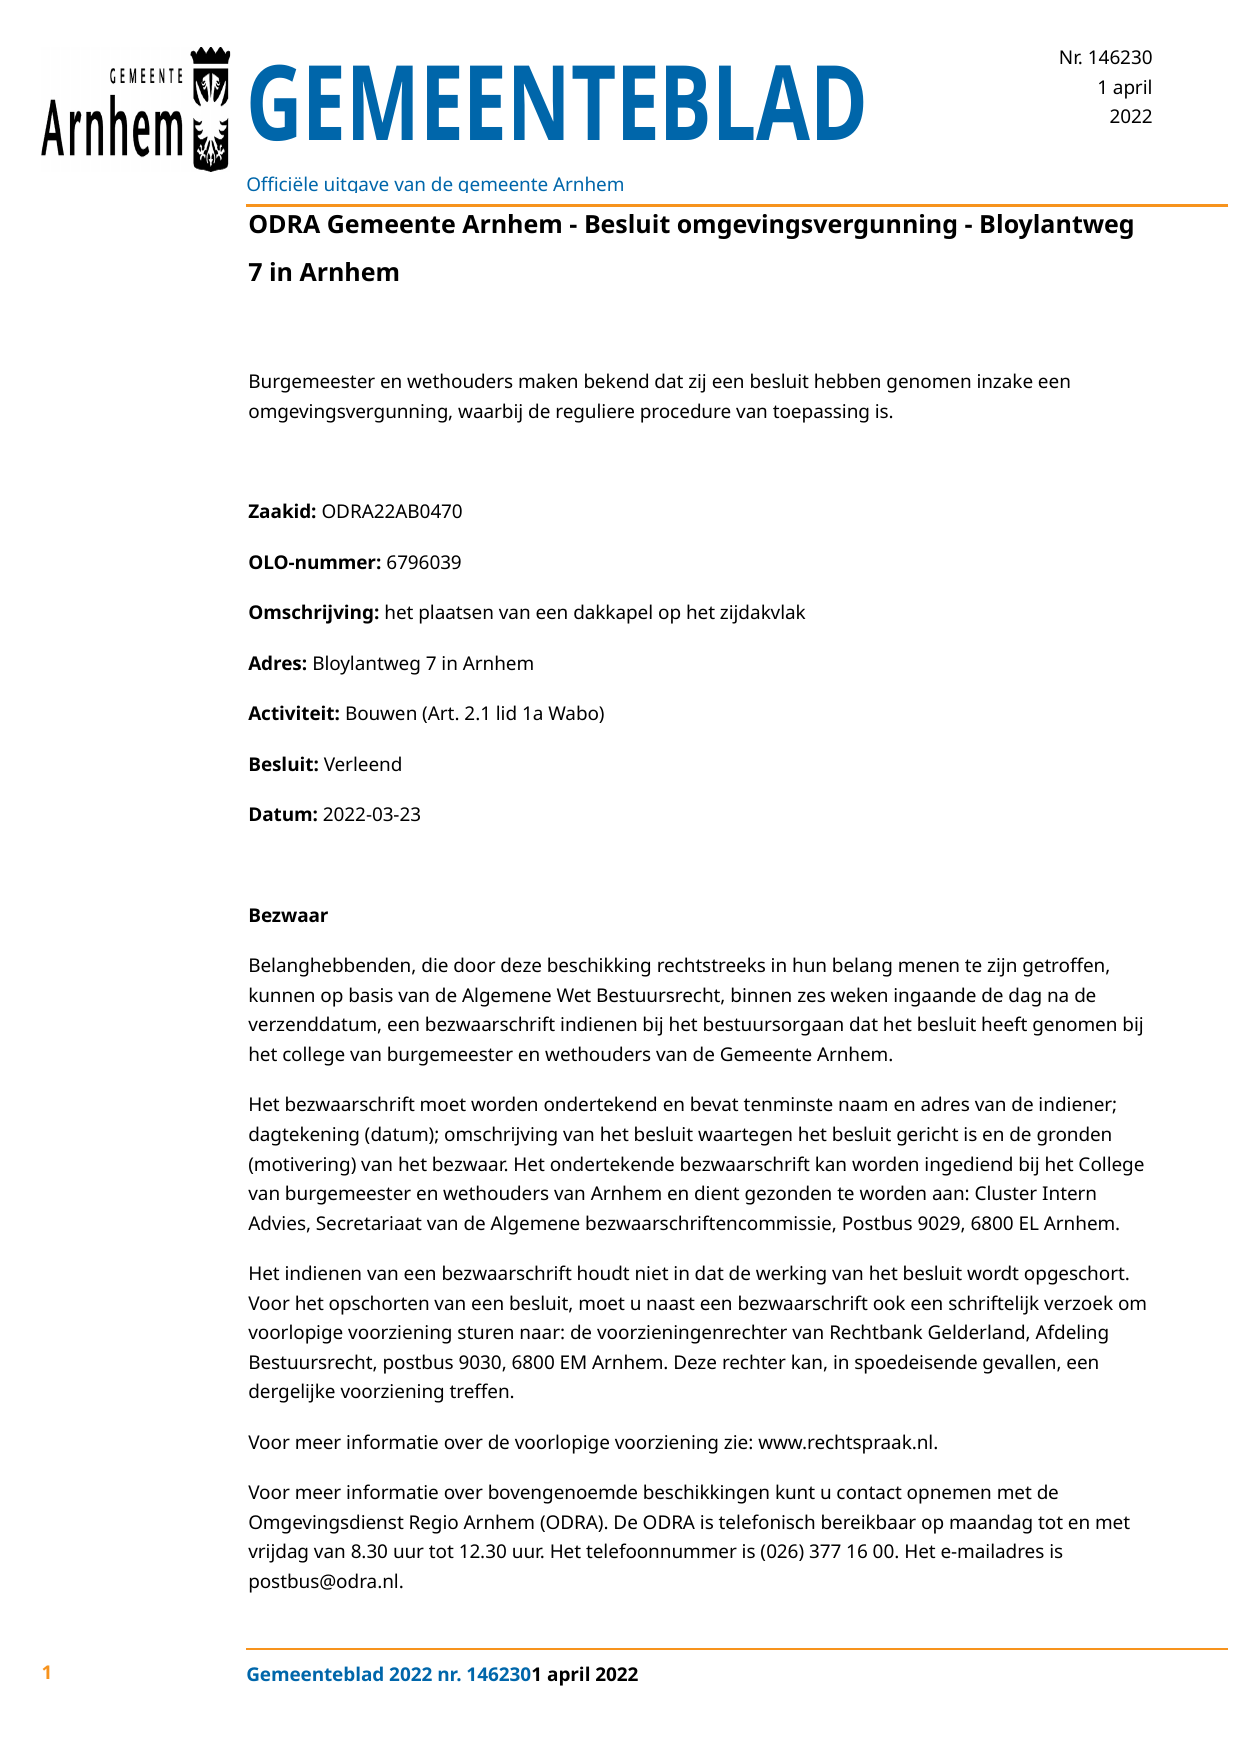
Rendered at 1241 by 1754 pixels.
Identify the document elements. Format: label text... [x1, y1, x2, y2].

text Activiteit: Bouwen (Art. 2.1 lid 1a Wabo) [248, 700, 1152, 726]
text Het bezwaarschrift moet worden ondertekend en bevat tenminste naam en adres van de indiener; dagtekening (datum); omschrijving van het besluit waartegen het besluit gericht is en de gronden (motivering) van het bezwaar. Het ondertekende bezwaarschrift kan worden ingediend bij het College van burgemeester en wethouders van Arnhem en dient gezonden te worden aan: Cluster Intern Advies, Secretariaat van de Algemene bezwaarschriftencommissie, Postbus 9029, 6800 EL Arnhem. [248, 1092, 1152, 1236]
text Adres: Bloylantweg 7 in Arnhem [248, 650, 1152, 676]
text Voor meer informatie over bovengenoemde beschikkingen kunt u contact opnemen met de Omgevingsdienst Regio Arnhem (ODRA). De ODRA is telefonisch bereikbaar op maandag tot en met vrijdag van 8.30 uur tot 12.30 uur. Het telefoonnummer is (026) 377 16 00. Het e-mailadres is postbus@odra.nl. [248, 1479, 1152, 1594]
text ODRA Gemeente Arnhem - Besluit omgevingsvergunning - Bloylantweg 7 in Arnhem [248, 207, 1152, 288]
text OLO-nummer: 6796039 [248, 549, 1152, 575]
text Zaakid: ODRA22AB0470 [248, 499, 1152, 524]
text Bezwaar [248, 902, 1152, 928]
text Burgemeester en wethouders maken bekend dat zij een besluit hebben genomen inzake een omgevingsvergunning, waarbij de reguliere procedure van toepassing is. [248, 368, 1152, 424]
text Het indienen van een bezwaarschrift houdt niet in dat de werking van het besluit wordt opgeschort. Voor het opschorten van een besluit, moet u naast een bezwaarschrift ook een schriftelijk verzoek om voorlopige voorziening sturen naar: de voorzieningenrechter van Rechtbank Gelderland, Afdeling Bestuursrecht, postbus 9030, 6800 EM Arnhem. Deze rechter kan, in spoedeisende gevallen, een dergelijke voorziening treffen. [248, 1260, 1152, 1404]
picture [41, 47, 231, 172]
text Voor meer informatie over de voorlopige voorziening zie: www.rechtspraak.nl. [248, 1429, 1152, 1455]
text Besluit: Verleend [248, 751, 1152, 777]
text Datum: 2022-03-23 [248, 801, 1152, 827]
text Belanghebbenden, die door deze beschikking rechtstreeks in hun belang menen te zijn getroffen, kunnen op basis van de Algemene Wet Bestuursrecht, binnen zes weken ingaande de dag na de verzenddatum, een bezwaarschrift indienen bij het bestuursorgaan dat het besluit heeft genomen bij het college van burgemeester en wethouders van de Gemeente Arnhem. [248, 952, 1152, 1067]
text Omschrijving: het plaatsen van een dakkapel op het zijdakvlak [248, 599, 1152, 625]
